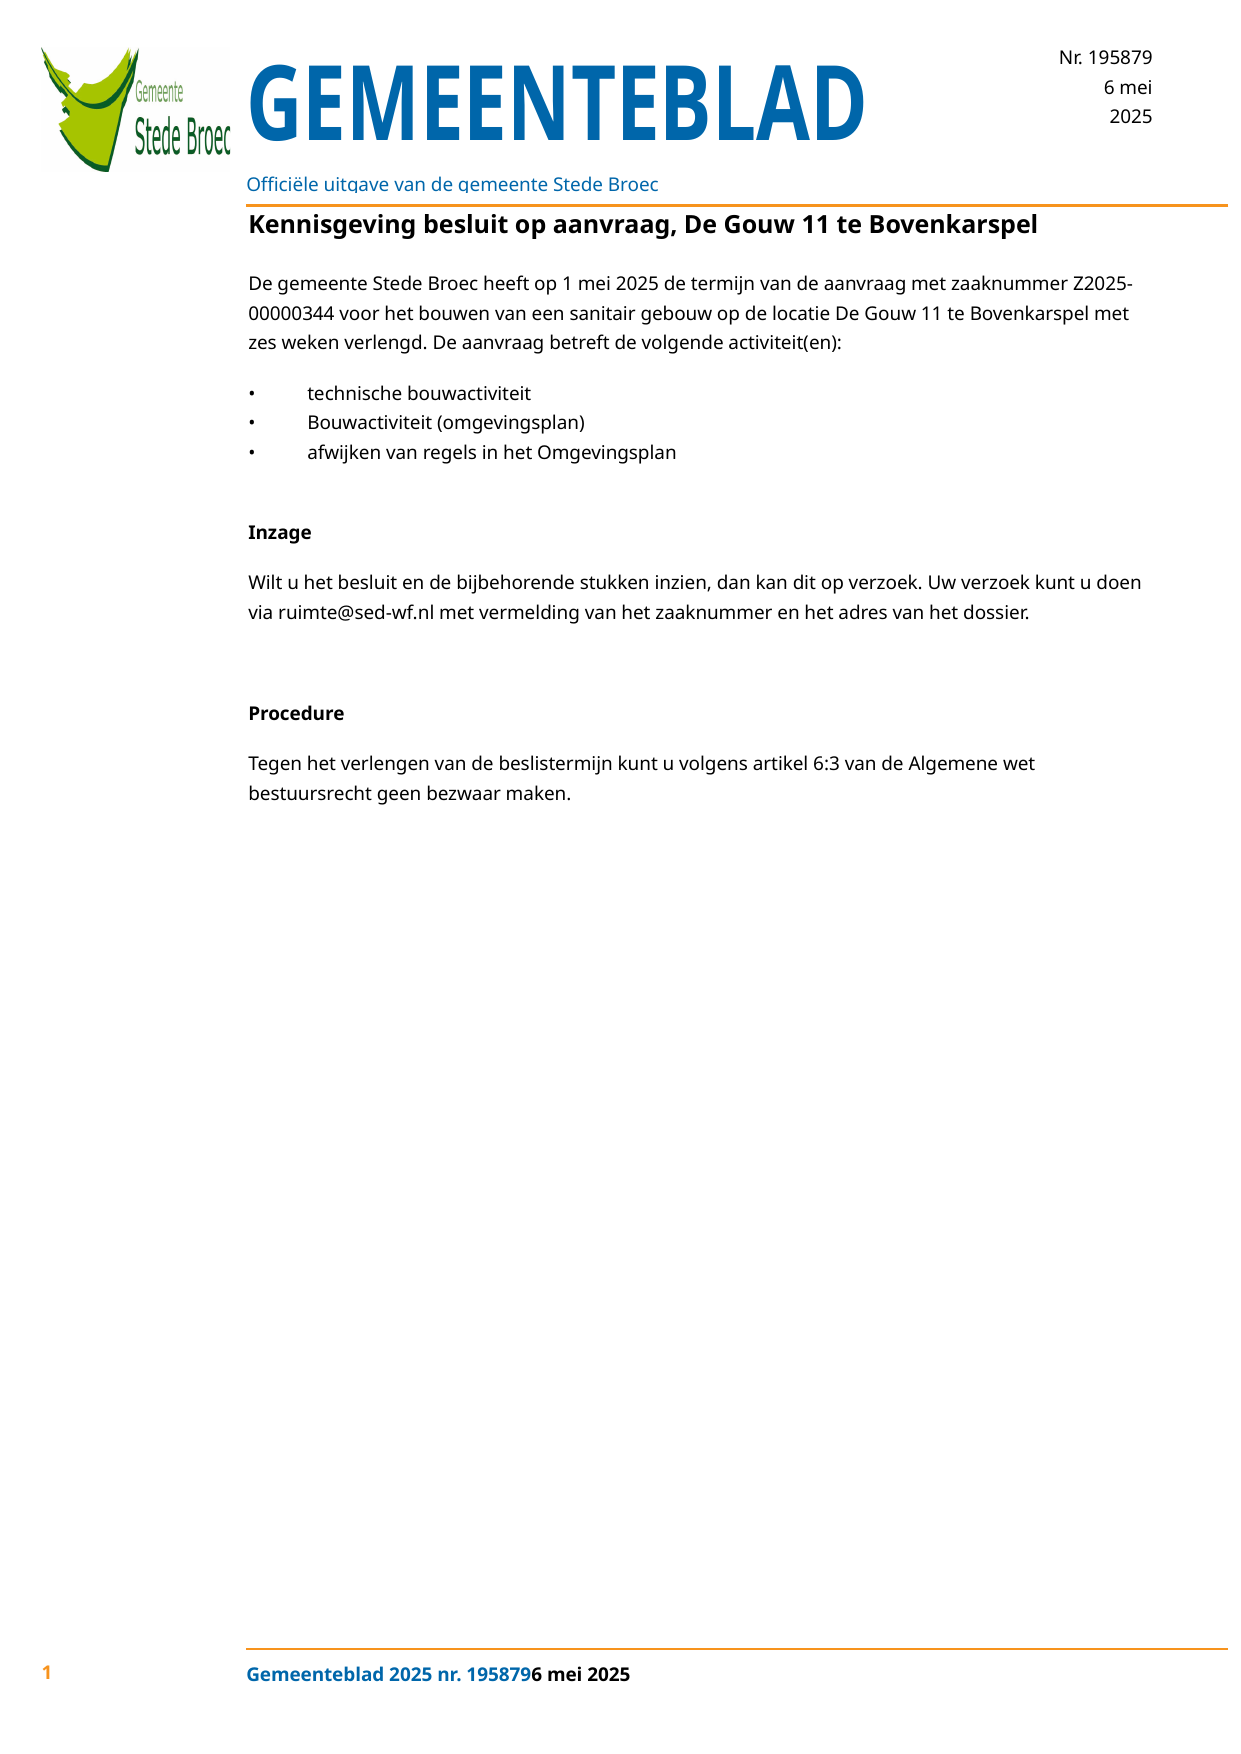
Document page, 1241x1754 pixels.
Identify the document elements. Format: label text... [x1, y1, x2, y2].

text Kennisgeving besluit op aanvraag, De Gouw 11 te Bovenkarspel [248, 207, 1152, 241]
text Wilt u het besluit en de bijbehorende stukken inzien, dan kan dit op verzoek. Uw verzoek kunt u doen via ruimte@sed-wf.nl met vermelding van het zaaknummer en het adres van het dossier. [248, 569, 1152, 625]
text Inzage [248, 519, 1152, 545]
text De gemeente Stede Broec heeft op 1 mei 2025 de termijn van de aanvraag met zaaknummer Z2025-00000344 voor het bouwen van een sanitair gebouw op de locatie De Gouw 11 te Bovenkarspel met zes weken verlengd. De aanvraag betreft de volgende activiteit(en): [248, 270, 1152, 355]
list technische bouwactiviteit [248, 380, 1152, 406]
text Tegen het verlengen van de beslistermijn kunt u volgens artikel 6:3 van de Algemene wet bestuursrecht geen bezwaar maken. [248, 750, 1152, 806]
list Bouwactiviteit (omgevingsplan) [248, 409, 1152, 435]
text Procedure [248, 700, 1152, 726]
picture [41, 47, 231, 172]
list afwijken van regels in het Omgevingsplan [248, 439, 1152, 465]
